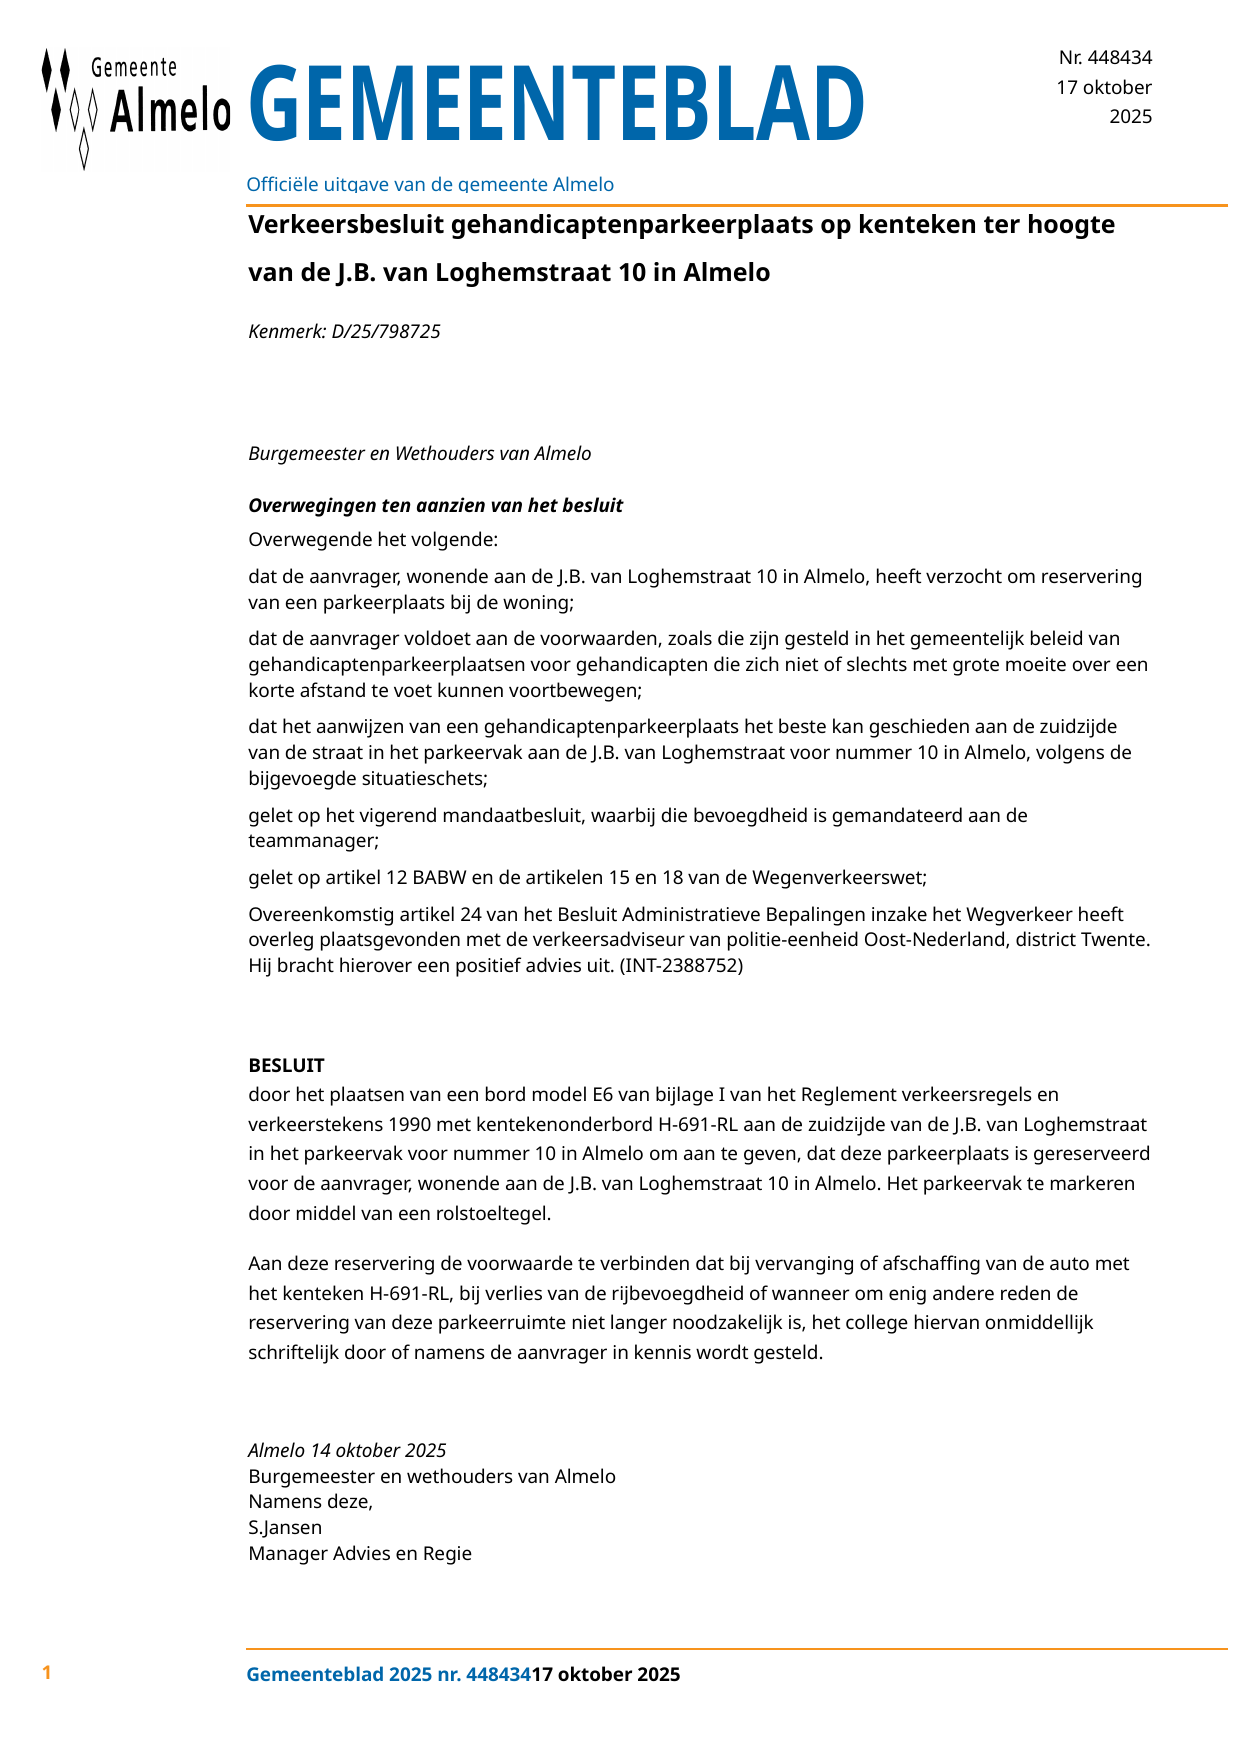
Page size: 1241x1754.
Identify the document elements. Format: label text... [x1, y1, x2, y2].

text Manager Advies en Regie [248, 1540, 1152, 1566]
text dat het aanwijzen van een gehandicaptenparkeerplaats het beste kan geschieden aan de zuidzijde van de straat in het parkeervak aan de J.B. van Loghemstraat voor nummer 10 in Almelo, volgens de bijgevoegde situatieschets; [248, 714, 1152, 791]
text door het plaatsen van een bord model E6 van bijlage I van het Reglement verkeersregels en verkeerstekens 1990 met kentekenonderbord H-691-RL aan de zuidzijde van de J.B. van Loghemstraat in het parkeervak voor nummer 10 in Almelo om aan te geven, dat deze parkeerplaats is gereserveerd voor de aanvrager, wonende aan de J.B. van Loghemstraat 10 in Almelo. Het parkeervak te markeren door middel van een rolstoeltegel. [248, 1081, 1152, 1225]
text Overwegende het volgende: [248, 527, 1152, 552]
text Aan deze reservering de voorwaarde te verbinden dat bij vervanging of afschaffing van de auto met het kenteken H-691-RL, bij verlies van de rijbevoegdheid of wanneer om enig andere reden de reservering van deze parkeerruimte niet langer noodzakelijk is, het college hiervan onmiddellijk schriftelijk door of namens de aanvrager in kennis wordt gesteld. [248, 1250, 1152, 1364]
text Overwegingen ten aanzien van het besluit [248, 492, 1152, 518]
text Burgemeester en Wethouders van Almelo [248, 440, 1152, 465]
text Verkeersbesluit gehandicaptenparkeerplaats op kenteken ter hoogte van de J.B. van Loghemstraat 10 in Almelo [248, 207, 1152, 288]
text gelet op artikel 12 BABW en de artikelen 15 en 18 van de Wegenverkeerswet; [248, 864, 1152, 890]
text Namens deze, [248, 1488, 1152, 1514]
picture [41, 47, 231, 172]
text Burgemeester en wethouders van Almelo [248, 1463, 1152, 1488]
text gelet op het vigerend mandaatbesluit, waarbij die bevoegdheid is gemandateerd aan de teammanager; [248, 802, 1152, 853]
text Almelo 14 oktober 2025 [248, 1437, 1152, 1463]
text dat de aanvrager voldoet aan de voorwaarden, zoals die zijn gesteld in het gemeentelijk beleid van gehandicaptenparkeerplaatsen voor gehandicapten die zich niet of slechts met grote moeite over een korte afstand te voet kunnen voortbewegen; [248, 626, 1152, 703]
text dat de aanvrager, wonende aan de J.B. van Loghemstraat 10 in Almelo, heeft verzocht om reservering van een parkeerplaats bij de woning; [248, 563, 1152, 615]
text S.Jansen [248, 1514, 1152, 1540]
text BESLUIT [248, 1052, 1152, 1077]
text Overeenkomstig artikel 24 van het Besluit Administratieve Bepalingen inzake het Wegverkeer heeft overleg plaatsgevonden met de verkeersadviseur van politie-eenheid Oost-Nederland, district Twente. Hij bracht hierover een positief advies uit. (INT-2388752) [248, 901, 1152, 978]
text Kenmerk: D/25/798725 [248, 318, 1152, 344]
